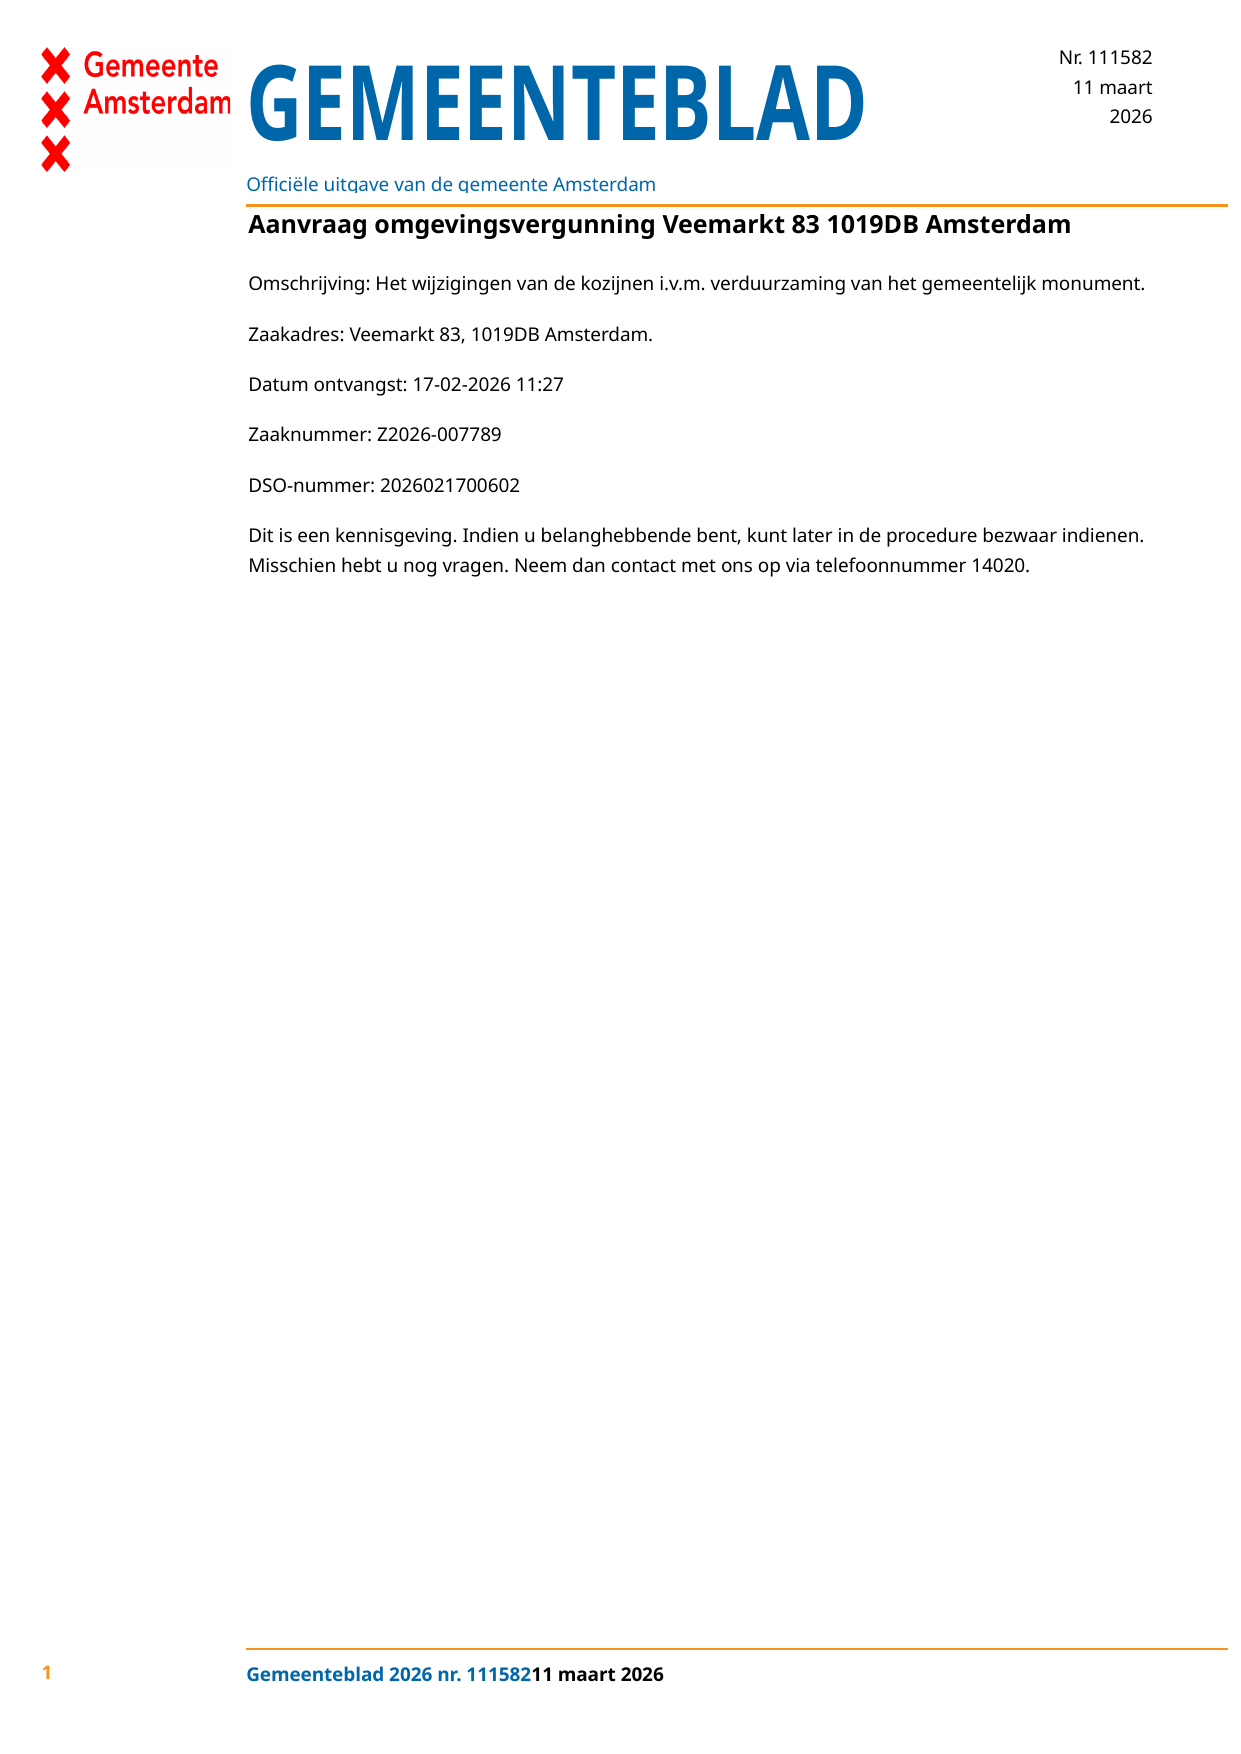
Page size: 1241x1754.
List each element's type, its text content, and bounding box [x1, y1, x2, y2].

text Zaaknummer: Z2026-007789 [248, 422, 1152, 447]
text Omschrijving: Het wijzigingen van de kozijnen i.v.m. verduurzaming van het gemeentelijk monument. [248, 270, 1152, 296]
text Datum ontvangst: 17-02-2026 11:27 [248, 371, 1152, 397]
text Aanvraag omgevingsvergunning Veemarkt 83 1019DB Amsterdam [248, 207, 1152, 241]
text DSO-nummer: 2026021700602 [248, 472, 1152, 498]
text Dit is een kennisgeving. Indien u belanghebbende bent, kunt later in de procedure bezwaar indienen. Misschien hebt u nog vragen. Neem dan contact met ons op via telefoonnummer 14020. [248, 522, 1152, 578]
text Zaakadres: Veemarkt 83, 1019DB Amsterdam. [248, 321, 1152, 346]
picture [41, 47, 231, 172]
